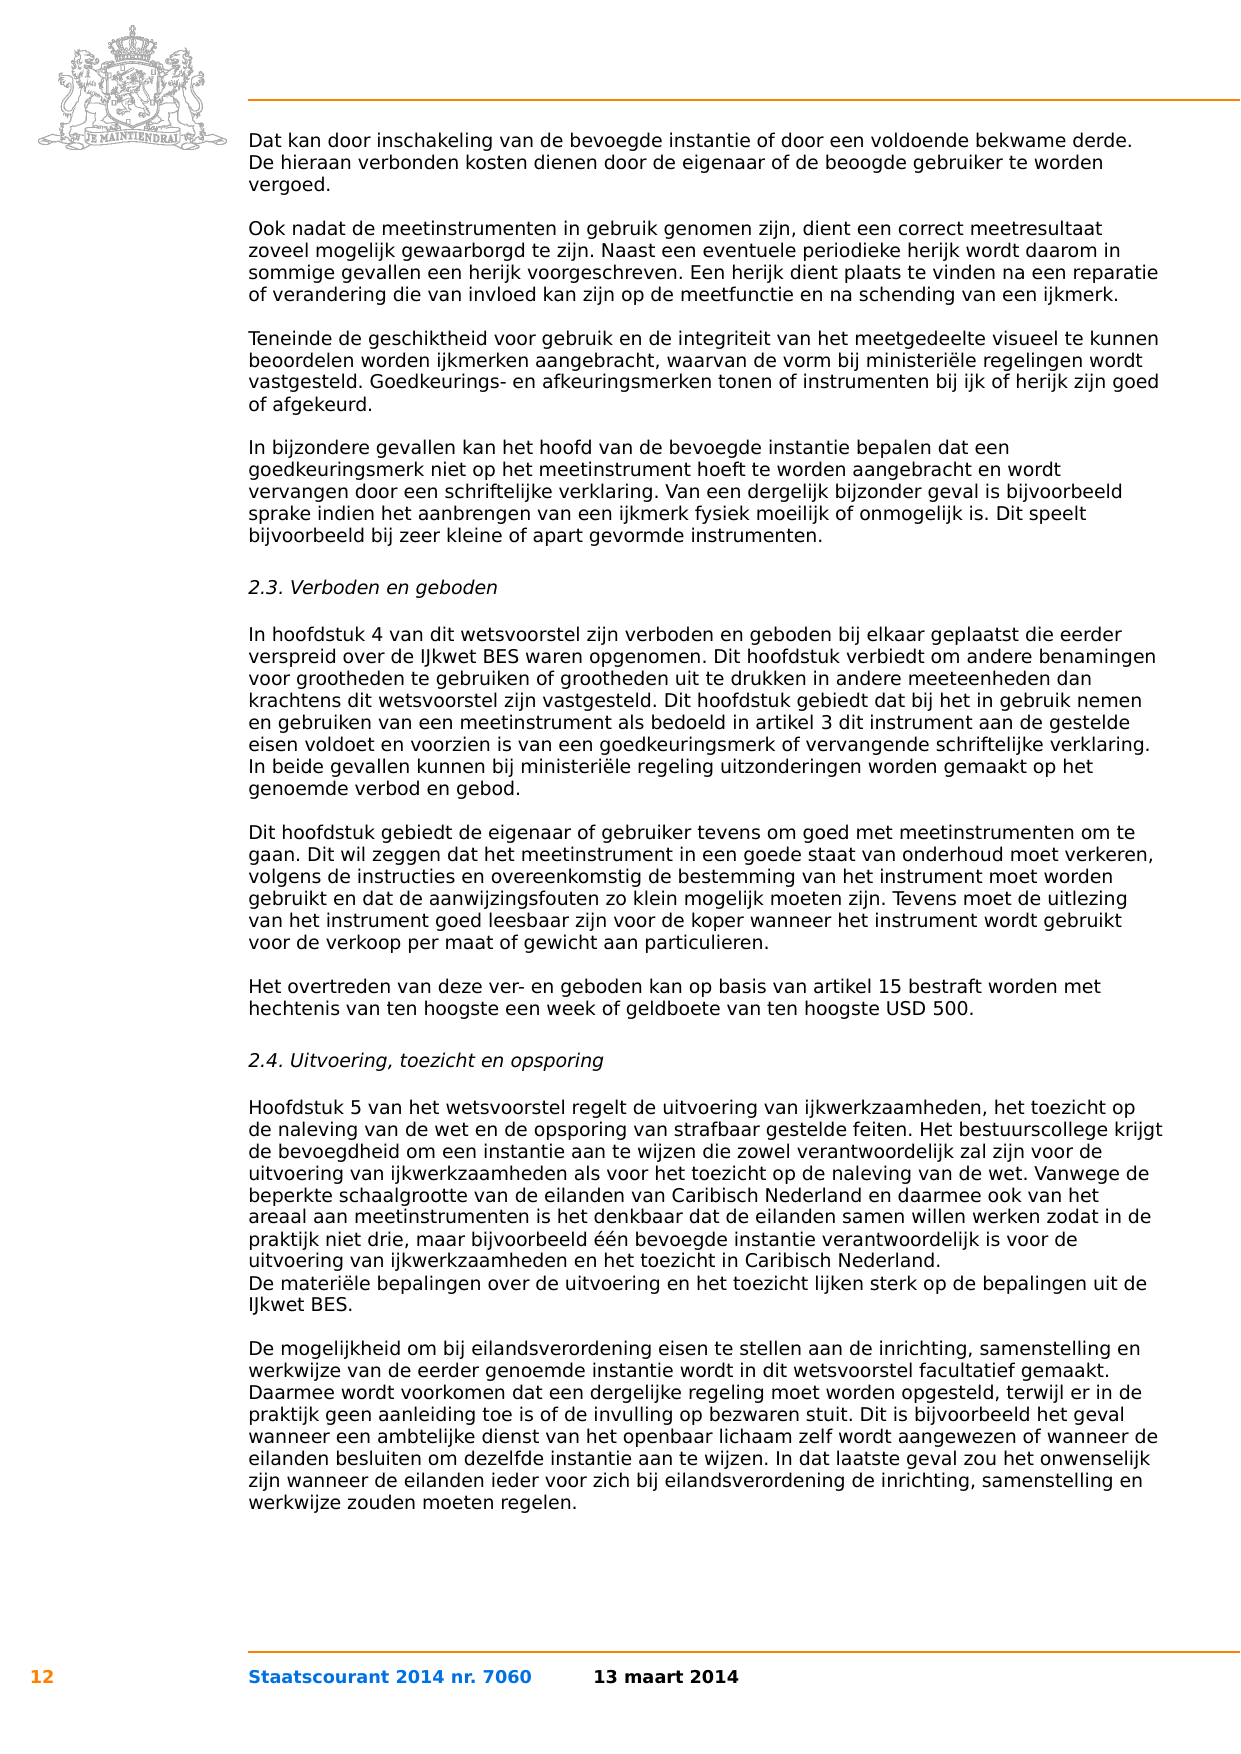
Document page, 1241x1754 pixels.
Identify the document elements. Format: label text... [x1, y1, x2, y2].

picture [38, 25, 227, 150]
text Het overtreden van deze ver- en geboden kan op basis van artikel 15 bestraft worden met hechtenis van ten hoogste een week of geldboete van ten hoogste USD 500. [248, 976, 1163, 1019]
text In hoofdstuk 4 van dit wetsvoorstel zijn verboden en geboden bij elkaar geplaatst die eerder verspreid over de IJkwet BES waren opgenomen. Dit hoofdstuk verbiedt om andere benamingen voor grootheden te gebruiken of grootheden uit te drukken in andere meeteenheden dan krachtens dit wetsvoorstel zijn vastgesteld. Dit hoofdstuk gebiedt dat bij het in gebruik nemen en gebruiken van een meetinstrument als bedoeld in artikel 3 dit instrument aan de gestelde eisen voldoet en voorzien is van een goedkeuringsmerk of vervangende schriftelijke verklaring. In beide gevallen kunnen bij ministeriële regeling uitzonderingen worden gemaakt op het genoemde verbod en gebod. [248, 624, 1163, 800]
subtitle 2.4. Uitvoering, toezicht en opsporing [248, 1049, 1163, 1072]
text Dat kan door inschakeling van de bevoegde instantie of door een voldoende bekwame derde. De hieraan verbonden kosten dienen door de eigenaar of de beoogde gebruiker te worden vergoed. [248, 130, 1163, 196]
text In bijzondere gevallen kan het hoofd van de bevoegde instantie bepalen dat een goedkeuringsmerk niet op het meetinstrument hoeft te worden aangebracht en wordt vervangen door een schriftelijke verklaring. Van een dergelijk bijzonder geval is bijvoorbeeld sprake indien het aanbrengen van een ijkmerk fysiek moeilijk of onmogelijk is. Dit speelt bijvoorbeeld bij zeer kleine of apart gevormde instrumenten. [248, 437, 1163, 547]
text De materiële bepalingen over de uitvoering en het toezicht lijken sterk op de bepalingen uit de IJkwet BES. [248, 1272, 1163, 1316]
text Teneinde de geschiktheid voor gebruik en de integriteit van het meetgedeelte visueel te kunnen beoordelen worden ijkmerken aangebracht, waarvan de vorm bij ministeriële regelingen wordt vastgesteld. Goedkeurings- en afkeuringsmerken tonen of instrumenten bij ijk of herijk zijn goed of afgekeurd. [248, 327, 1163, 415]
text De mogelijkheid om bij eilandsverordening eisen te stellen aan de inrichting, samenstelling en werkwijze van de eerder genoemde instantie wordt in dit wetsvoorstel facultatief gemaakt. Daarmee wordt voorkomen dat een dergelijke regeling moet worden opgesteld, terwijl er in de praktijk geen aanleiding toe is of de invulling op bezwaren stuit. Dit is bijvoorbeeld het geval wanneer een ambtelijke dienst van het openbaar lichaam zelf wordt aangewezen of wanneer de eilanden besluiten om dezelfde instantie aan te wijzen. In dat laatste geval zou het onwenselijk zijn wanneer de eilanden ieder voor zich bij eilandsverordening de inrichting, samenstelling en werkwijze zouden moeten regelen. [248, 1338, 1163, 1514]
text Ook nadat de meetinstrumenten in gebruik genomen zijn, dient een correct meetresultaat zoveel mogelijk gewaarborgd te zijn. Naast een eventuele periodieke herijk wordt daarom in sommige gevallen een herijk voorgeschreven. Een herijk dient plaats te vinden na een reparatie of verandering die van invloed kan zijn op de meetfunctie en na schending van een ijkmerk. [248, 218, 1163, 306]
text Hoofdstuk 5 van het wetsvoorstel regelt de uitvoering van ijkwerkzaamheden, het toezicht op de naleving van de wet en de opsporing van strafbaar gestelde feiten. Het bestuurscollege krijgt de bevoegdheid om een instantie aan te wijzen die zowel verantwoordelijk zal zijn voor de uitvoering van ijkwerkzaamheden als voor het toezicht op de naleving van de wet. Vanwege de beperkte schaalgrootte van de eilanden van Caribisch Nederland en daarmee ook van het areaal aan meetinstrumenten is het denkbaar dat de eilanden samen willen werken zodat in de praktijk niet drie, maar bijvoorbeeld één bevoegde instantie verantwoordelijk is voor de uitvoering van ijkwerkzaamheden en het toezicht in Caribisch Nederland. [248, 1097, 1163, 1272]
subtitle 2.3. Verboden en geboden [248, 577, 1163, 599]
text Dit hoofdstuk gebiedt de eigenaar of gebruiker tevens om goed met meetinstrumenten om te gaan. Dit wil zeggen dat het meetinstrument in een goede staat van onderhoud moet verkeren, volgens de instructies en overeenkomstig de bestemming van het instrument moet worden gebruikt en dat de aanwijzingsfouten zo klein mogelijk moeten zijn. Tevens moet de uitlezing van het instrument goed leesbaar zijn voor de koper wanneer het instrument wordt gebruikt voor de verkoop per maat of gewicht aan particulieren. [248, 822, 1163, 954]
